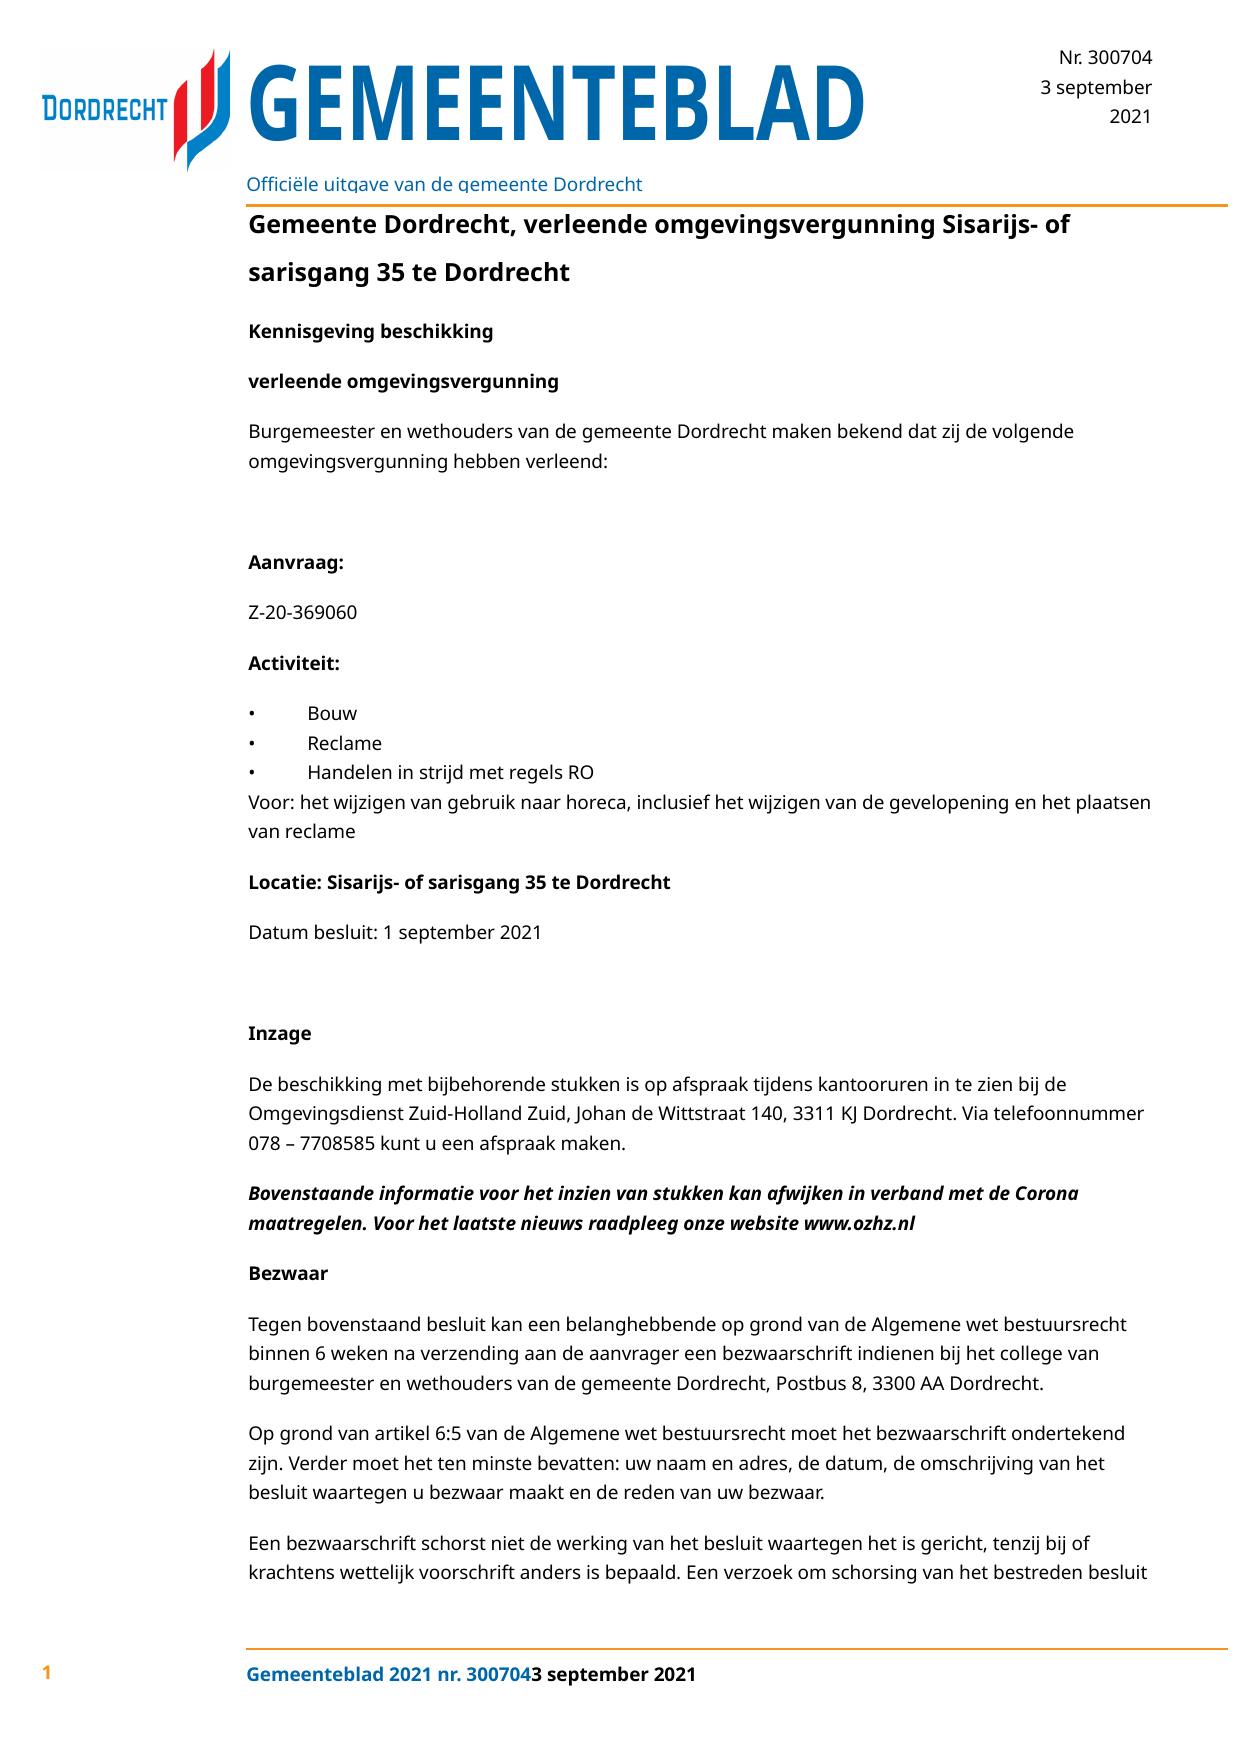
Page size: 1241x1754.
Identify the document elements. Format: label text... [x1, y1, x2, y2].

list Reclame [248, 730, 1152, 756]
text Een bezwaarschrift schorst niet de werking van het besluit waartegen het is gericht, tenzij bij of krachtens wettelijk voorschrift anders is bepaald. Een verzoek om schorsing van het bestreden besluit [248, 1530, 1152, 1585]
text Gemeente Dordrecht, verleende omgevingsvergunning Sisarijs- of sarisgang 35 te Dordrecht [248, 207, 1152, 288]
list Bouw [248, 700, 1152, 726]
text Aanvraag: [248, 549, 1152, 575]
text Burgemeester en wethouders van de gemeente Dordrecht maken bekend dat zij de volgende omgevingsvergunning hebben verleend: [248, 419, 1152, 474]
text Kennisgeving beschikking [248, 318, 1152, 344]
text verleende omgevingsvergunning [248, 368, 1152, 394]
text Bovenstaande informatie voor het inzien van stukken kan afwijken in verband met de Corona maatregelen. Voor het laatste nieuws raadpleeg onze website www.ozhz.nl [248, 1180, 1152, 1236]
text Locatie: Sisarijs- of sarisgang 35 te Dordrecht [248, 869, 1152, 895]
text De beschikking met bijbehorende stukken is op afspraak tijdens kantooruren in te zien bij de Omgevingsdienst Zuid-Holland Zuid, Johan de Wittstraat 140, 3311 KJ Dordrecht. Via telefoonnummer 078 – 7708585 kunt u een afspraak maken. [248, 1071, 1152, 1156]
text Activiteit: [248, 650, 1152, 676]
text Datum besluit: 1 september 2021 [248, 919, 1152, 945]
text Bezwaar [248, 1260, 1152, 1286]
text Voor: het wijzigen van gebruik naar horeca, inclusief het wijzigen van de gevelopening en het plaatsen van reclame [248, 789, 1152, 844]
text Op grond van artikel 6:5 van de Algemene wet bestuursrecht moet het bezwaarschrift ondertekend zijn. Verder moet het ten minste bevatten: uw naam en adres, de datum, de omschrijving van het besluit waartegen u bezwaar maakt en de reden van uw bezwaar. [248, 1420, 1152, 1505]
picture [41, 47, 231, 172]
text Inzage [248, 1020, 1152, 1046]
list Handelen in strijd met regels RO [248, 759, 1152, 785]
text Z-20-369060 [248, 599, 1152, 625]
text Tegen bovenstaand besluit kan een belanghebbende op grond van de Algemene wet bestuursrecht binnen 6 weken na verzending aan de aanvrager een bezwaarschrift indienen bij het college van burgemeester en wethouders van de gemeente Dordrecht, Postbus 8, 3300 AA Dordrecht. [248, 1311, 1152, 1396]
